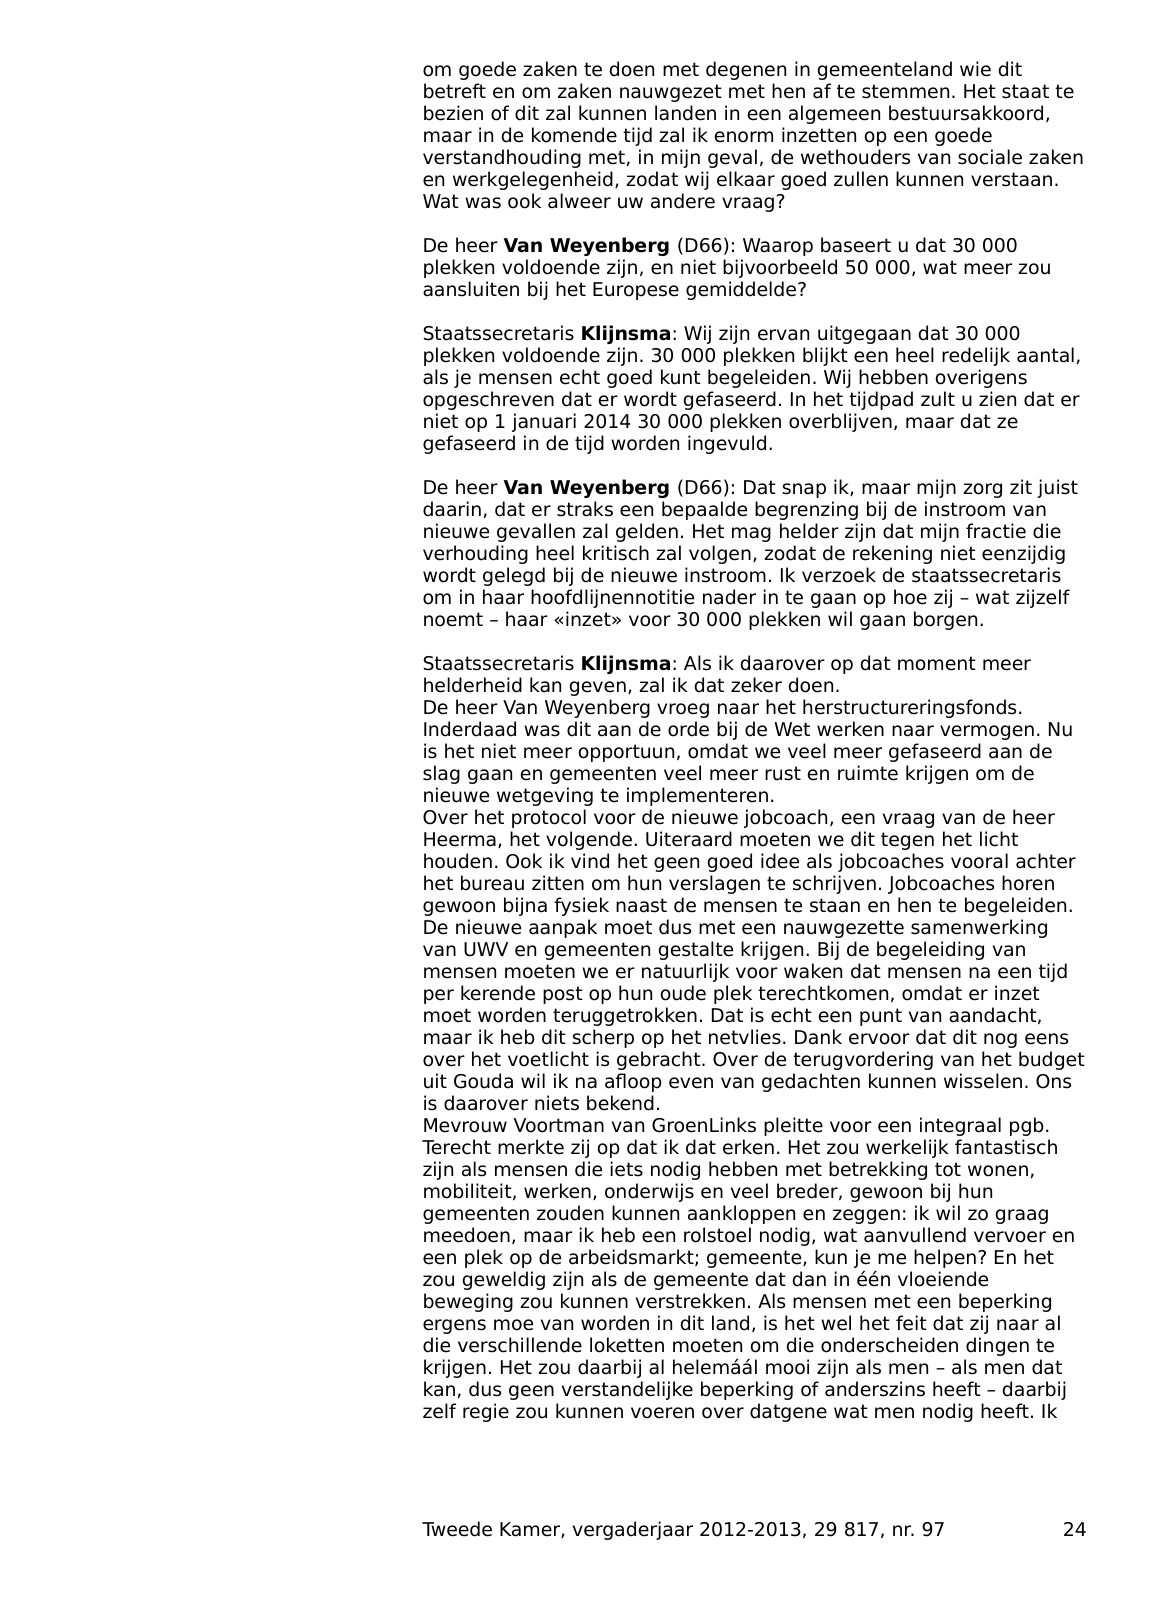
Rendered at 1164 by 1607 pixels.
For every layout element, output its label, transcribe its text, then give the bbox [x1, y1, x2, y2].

text De heer Van Weyenberg vroeg naar het herstructureringsfonds. Inderdaad was dit aan de orde bij de Wet werken naar vermogen. Nu is het niet meer opportuun, omdat we veel meer gefaseerd aan de slag gaan en gemeenten veel meer rust en ruimte krijgen om de nieuwe wetgeving te implementeren. [422, 697, 1087, 807]
text De heer Van Weyenberg (D66): Dat snap ik, maar mijn zorg zit juist daarin, dat er straks een bepaalde begrenzing bij de instroom van nieuwe gevallen zal gelden. Het mag helder zijn dat mijn fractie die verhouding heel kritisch zal volgen, zodat de rekening niet eenzijdig wordt gelegd bij de nieuwe instroom. Ik verzoek de staatssecretaris om in haar hoofdlijnennotitie nader in te gaan op hoe zij – wat zijzelf noemt – haar «inzet» voor 30 000 plekken wil gaan borgen. [422, 477, 1087, 631]
text Mevrouw Voortman van GroenLinks pleitte voor een integraal pgb. Terecht merkte zij op dat ik dat erken. Het zou werkelijk fantastisch zijn als mensen die iets nodig hebben met betrekking tot wonen, mobiliteit, werken, onderwijs en veel breder, gewoon bij hun gemeenten zouden kunnen aankloppen en zeggen: ik wil zo graag meedoen, maar ik heb een rolstoel nodig, wat aanvullend vervoer en een plek op de arbeidsmarkt; gemeente, kun je me helpen? En het zou geweldig zijn als de gemeente dat dan in één vloeiende beweging zou kunnen verstrekken. Als mensen met een beperking ergens moe van worden in dit land, is het wel het feit dat zij naar al die verschillende loketten moeten om die onderscheiden dingen te krijgen. Het zou daarbij al helemáál mooi zijn als men – als men dat kan, dus geen verstandelijke beperking of anderszins heeft – daarbij zelf regie zou kunnen voeren over datgene wat men nodig heeft. Ik [422, 1115, 1087, 1423]
text Over het protocol voor de nieuwe jobcoach, een vraag van de heer Heerma, het volgende. Uiteraard moeten we dit tegen het licht houden. Ook ik vind het geen goed idee als jobcoaches vooral achter het bureau zitten om hun verslagen te schrijven. Jobcoaches horen gewoon bijna fysiek naast de mensen te staan en hen te begeleiden. De nieuwe aanpak moet dus met een nauwgezette samenwerking van UWV en gemeenten gestalte krijgen. Bij de begeleiding van mensen moeten we er natuurlijk voor waken dat mensen na een tijd per kerende post op hun oude plek terechtkomen, omdat er inzet moet worden teruggetrokken. Dat is echt een punt van aandacht, maar ik heb dit scherp op het netvlies. Dank ervoor dat dit nog eens over het voetlicht is gebracht. Over de terugvordering van het budget uit Gouda wil ik na afloop even van gedachten kunnen wisselen. Ons is daarover niets bekend. [422, 807, 1087, 1115]
text Staatssecretaris Klijnsma: Als ik daarover op dat moment meer helderheid kan geven, zal ik dat zeker doen. [422, 653, 1087, 697]
text Wat was ook alweer uw andere vraag? [422, 191, 1087, 213]
text Staatssecretaris Klijnsma: Wij zijn ervan uitgegaan dat 30 000 plekken voldoende zijn. 30 000 plekken blijkt een heel redelijk aantal, als je mensen echt goed kunt begeleiden. Wij hebben overigens opgeschreven dat er wordt gefaseerd. In het tijdpad zult u zien dat er niet op 1 januari 2014 30 000 plekken overblijven, maar dat ze gefaseerd in de tijd worden ingevuld. [422, 323, 1087, 455]
text De heer Van Weyenberg (D66): Waarop baseert u dat 30 000 plekken voldoende zijn, en niet bijvoorbeeld 50 000, wat meer zou aansluiten bij het Europese gemiddelde? [422, 235, 1087, 301]
text om goede zaken te doen met degenen in gemeenteland wie dit betreft en om zaken nauwgezet met hen af te stemmen. Het staat te bezien of dit zal kunnen landen in een algemeen bestuursakkoord, maar in de komende tijd zal ik enorm inzetten op een goede verstandhouding met, in mijn geval, de wethouders van sociale zaken en werkgelegenheid, zodat wij elkaar goed zullen kunnen verstaan. [422, 59, 1087, 191]
